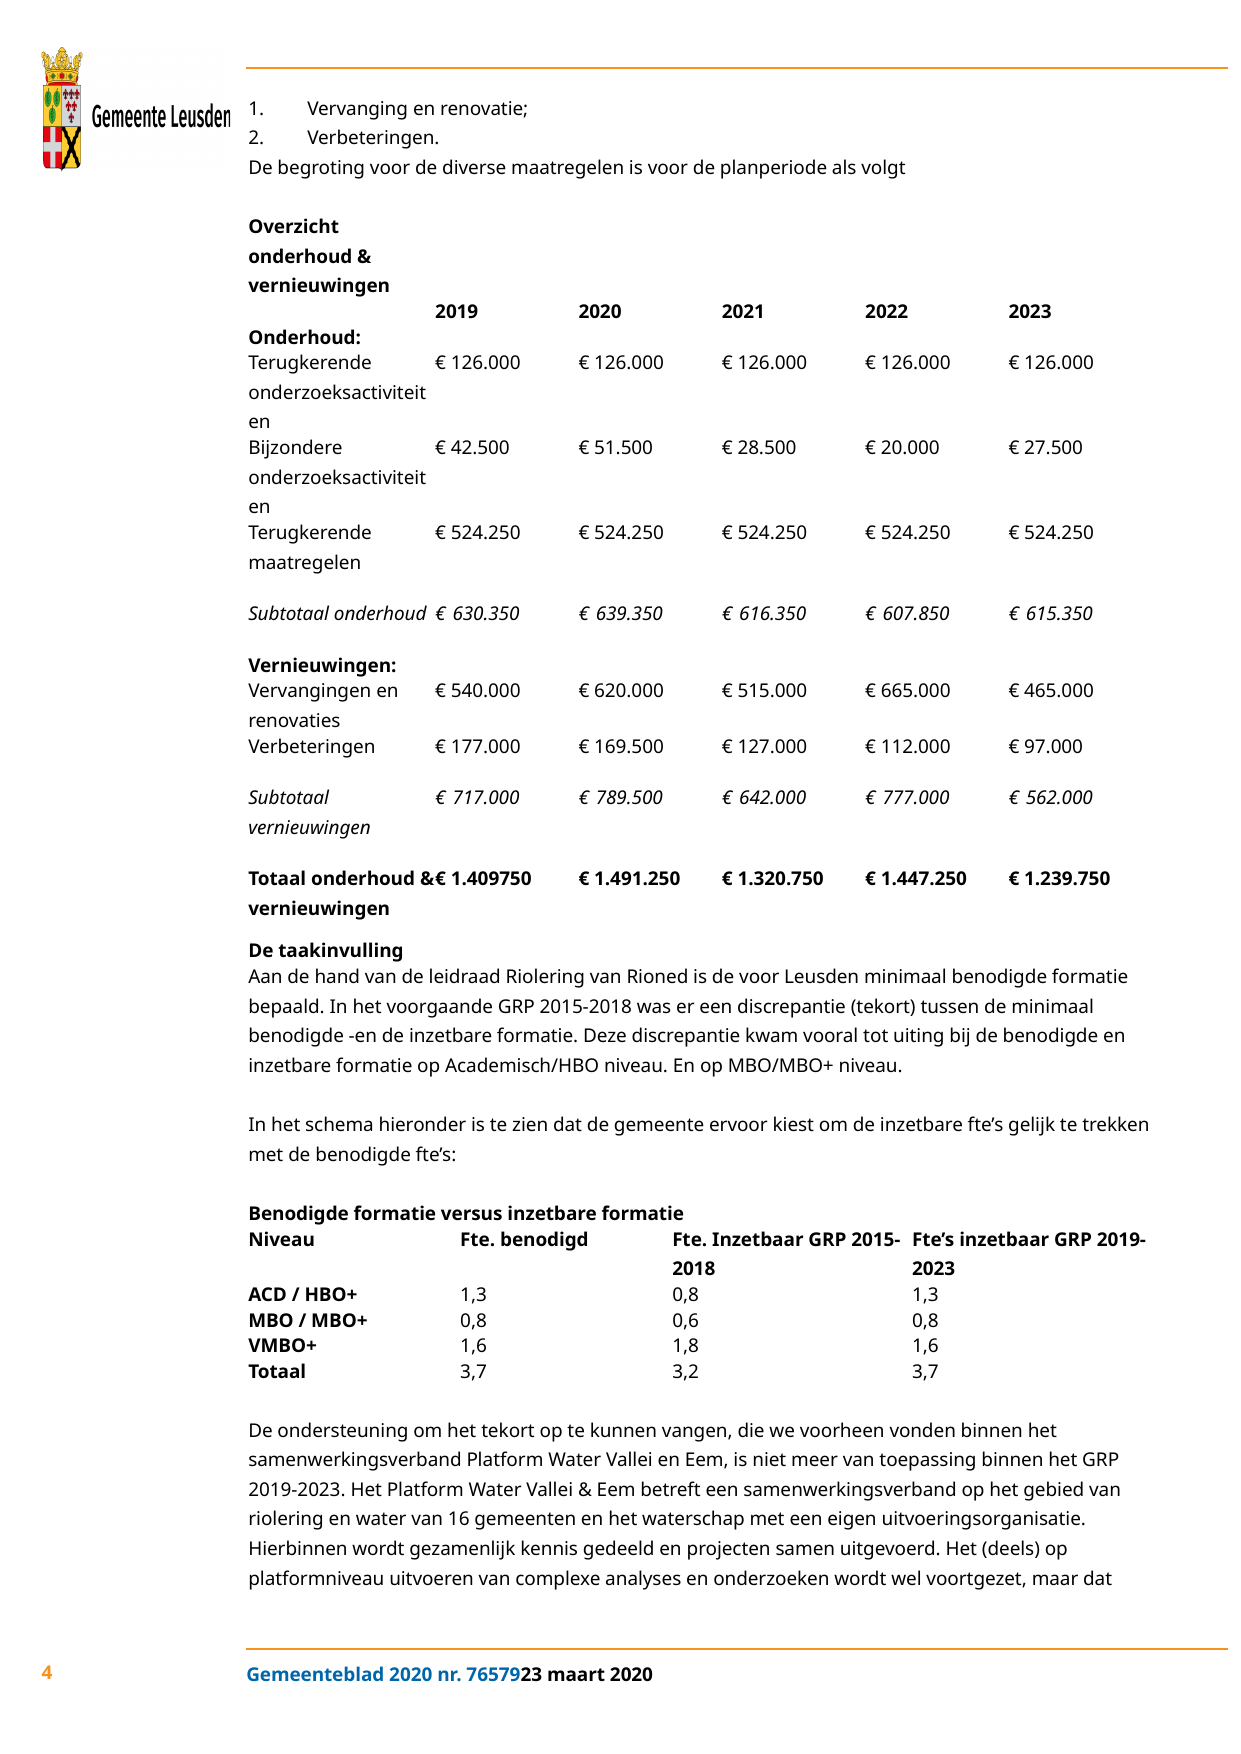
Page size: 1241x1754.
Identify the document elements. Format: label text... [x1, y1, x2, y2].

table_cell Verbeteringen [248, 733, 435, 759]
table_cell [865, 652, 1008, 678]
table_cell € 665.000 [865, 678, 1008, 733]
table_cell € 126.000 [1008, 350, 1152, 434]
table_cell 1,3 [912, 1281, 1152, 1307]
table_cell [578, 652, 722, 678]
table_cell [1008, 840, 1152, 865]
table_cell € 28.500 [722, 435, 865, 519]
table_cell [578, 759, 722, 784]
table_header Overzicht onderhoud & vernieuwingen [248, 213, 435, 298]
table_cell [248, 626, 435, 652]
table_cell ACD / HBO+ [248, 1281, 460, 1307]
table_cell Totaal [248, 1358, 460, 1384]
table_cell 1,6 [460, 1333, 672, 1358]
table_cell € 562.000 [1008, 784, 1152, 840]
table_cell [1008, 575, 1152, 600]
table_cell € 642.000 [722, 784, 865, 840]
table_cell MBO / MBO+ [248, 1307, 460, 1332]
table_cell € 465.000 [1008, 678, 1152, 733]
table_cell Subtotaal onderhoud [248, 600, 435, 626]
table_cell [578, 840, 722, 865]
table_cell 0,6 [672, 1307, 912, 1332]
table_cell Vervangingen en renovaties [248, 678, 435, 733]
table_cell 2021 [722, 298, 865, 324]
table_cell € 630.350 [435, 600, 578, 626]
table_cell Fte. benodigd [460, 1226, 672, 1281]
table_header [435, 213, 578, 298]
table_cell 0,8 [912, 1307, 1152, 1332]
table_cell [1008, 626, 1152, 652]
table_cell € 1.447.250 [865, 865, 1008, 921]
table_cell Terugkerende onderzoeksactiviteiten [248, 350, 435, 434]
table_cell 3,2 [672, 1358, 912, 1384]
table_cell Fte. Inzetbaar GRP 2015-2018 [672, 1226, 912, 1281]
table_cell [865, 626, 1008, 652]
table_cell € 126.000 [722, 350, 865, 434]
table_cell [578, 626, 722, 652]
table_cell € 777.000 [865, 784, 1008, 840]
table_cell Fte’s inzetbaar GRP 2019-2023 [912, 1226, 1152, 1281]
text In het schema hieronder is te zien dat de gemeente ervoor kiest om de inzetbare fte’s gelijk te trekken met de benodigde fte’s: [248, 1111, 1152, 1166]
table_cell € 524.250 [722, 519, 865, 575]
table_cell € 524.250 [1008, 519, 1152, 575]
list Verbeteringen. [248, 124, 1152, 150]
table_cell € 524.250 [435, 519, 578, 575]
table_cell € 1.320.750 [722, 865, 865, 921]
table_cell [435, 575, 578, 600]
table_cell [435, 324, 578, 349]
table_cell € 639.350 [578, 600, 722, 626]
table_cell [435, 652, 578, 678]
table_cell € 126.000 [435, 350, 578, 434]
table_cell [865, 324, 1008, 349]
table_cell [722, 652, 865, 678]
table_cell € 126.000 [865, 350, 1008, 434]
list Vervanging en renovatie; [248, 95, 1152, 121]
table_cell € 169.500 [578, 733, 722, 759]
table_cell Terugkerende maatregelen [248, 519, 435, 575]
table_cell [1008, 324, 1152, 349]
table_cell € 51.500 [578, 435, 722, 519]
table_cell 3,7 [912, 1358, 1152, 1384]
table_cell Niveau [248, 1226, 460, 1281]
text De ondersteuning om het tekort op te kunnen vangen, die we voorheen vonden binnen het samenwerkingsverband Platform Water Vallei en Eem, is niet meer van toepassing binnen het GRP 2019-2023. Het Platform Water Vallei & Eem betreft een samenwerkingsverband op het gebied van riolering en water van 16 gemeenten en het waterschap met een eigen uitvoeringsorganisatie. Hierbinnen wordt gezamenlijk kennis gedeeld en projecten samen uitgevoerd. Het (deels) op platformniveau uitvoeren van complexe analyses en onderzoeken wordt wel voortgezet, maar dat [248, 1417, 1152, 1590]
table_cell [435, 840, 578, 865]
table_cell [722, 840, 865, 865]
table_header [578, 213, 722, 298]
table_cell 1,8 [672, 1333, 912, 1358]
table_cell 0,8 [672, 1281, 912, 1307]
table_header [865, 213, 1008, 298]
table_cell [435, 626, 578, 652]
table_cell 3,7 [460, 1358, 672, 1384]
table_cell € 607.850 [865, 600, 1008, 626]
table_header Benodigde formatie versus inzetbare formatie [248, 1200, 1152, 1226]
table_cell € 620.000 [578, 678, 722, 733]
table_cell [248, 298, 435, 324]
table_cell € 789.500 [578, 784, 722, 840]
table_cell [578, 324, 722, 349]
table_cell [248, 840, 435, 865]
table_cell 2022 [865, 298, 1008, 324]
table_cell [1008, 759, 1152, 784]
table_cell [865, 575, 1008, 600]
table_header [1008, 213, 1152, 298]
table_cell 0,8 [460, 1307, 672, 1332]
table_cell € 524.250 [578, 519, 722, 575]
table_cell [865, 759, 1008, 784]
table_cell [722, 575, 865, 600]
table_cell [1008, 652, 1152, 678]
table_cell € 27.500 [1008, 435, 1152, 519]
table_cell € 97.000 [1008, 733, 1152, 759]
table_cell € 1.239.750 [1008, 865, 1152, 921]
table_cell € 126.000 [578, 350, 722, 434]
table_cell Onderhoud: [248, 324, 435, 349]
table_cell € 540.000 [435, 678, 578, 733]
table_cell [722, 324, 865, 349]
table_cell € 177.000 [435, 733, 578, 759]
table_cell [248, 759, 435, 784]
table_cell 2020 [578, 298, 722, 324]
table_cell 2019 [435, 298, 578, 324]
table_cell € 20.000 [865, 435, 1008, 519]
table_cell Vernieuwingen: [248, 652, 435, 678]
picture [41, 47, 231, 172]
table_cell 1,6 [912, 1333, 1152, 1358]
text Aan de hand van de leidraad Riolering van Rioned is de voor Leusden minimaal benodigde formatie bepaald. In het voorgaande GRP 2015-2018 was er een discrepantie (tekort) tussen de minimaal benodigde -en de inzetbare formatie. Deze discrepantie kwam vooral tot uiting bij de benodigde en inzetbare formatie op Academisch/HBO niveau. En op MBO/MBO+ niveau. [248, 963, 1152, 1078]
table_cell [578, 575, 722, 600]
table_cell [722, 759, 865, 784]
table_header [722, 213, 865, 298]
table_cell € 112.000 [865, 733, 1008, 759]
table_cell [248, 575, 435, 600]
table_cell VMBO+ [248, 1333, 460, 1358]
table_cell € 717.000 [435, 784, 578, 840]
table_cell € 42.500 [435, 435, 578, 519]
table_cell [722, 626, 865, 652]
table_cell € 615.350 [1008, 600, 1152, 626]
table_cell € 616.350 [722, 600, 865, 626]
text De taakinvulling [248, 937, 1152, 963]
table_cell Totaal onderhoud & vernieuwingen [248, 865, 435, 921]
text De begroting voor de diverse maatregelen is voor de planperiode als volgt [248, 154, 1152, 180]
table_cell Bijzondere onderzoeksactiviteiten [248, 435, 435, 519]
table_cell 2023 [1008, 298, 1152, 324]
table_cell Subtotaal vernieuwingen [248, 784, 435, 840]
table_cell € 515.000 [722, 678, 865, 733]
table_cell [435, 759, 578, 784]
table_cell € 1.409750 [435, 865, 578, 921]
table_cell € 524.250 [865, 519, 1008, 575]
table_cell € 127.000 [722, 733, 865, 759]
table_cell € 1.491.250 [578, 865, 722, 921]
table_cell [865, 840, 1008, 865]
table_cell 1,3 [460, 1281, 672, 1307]
